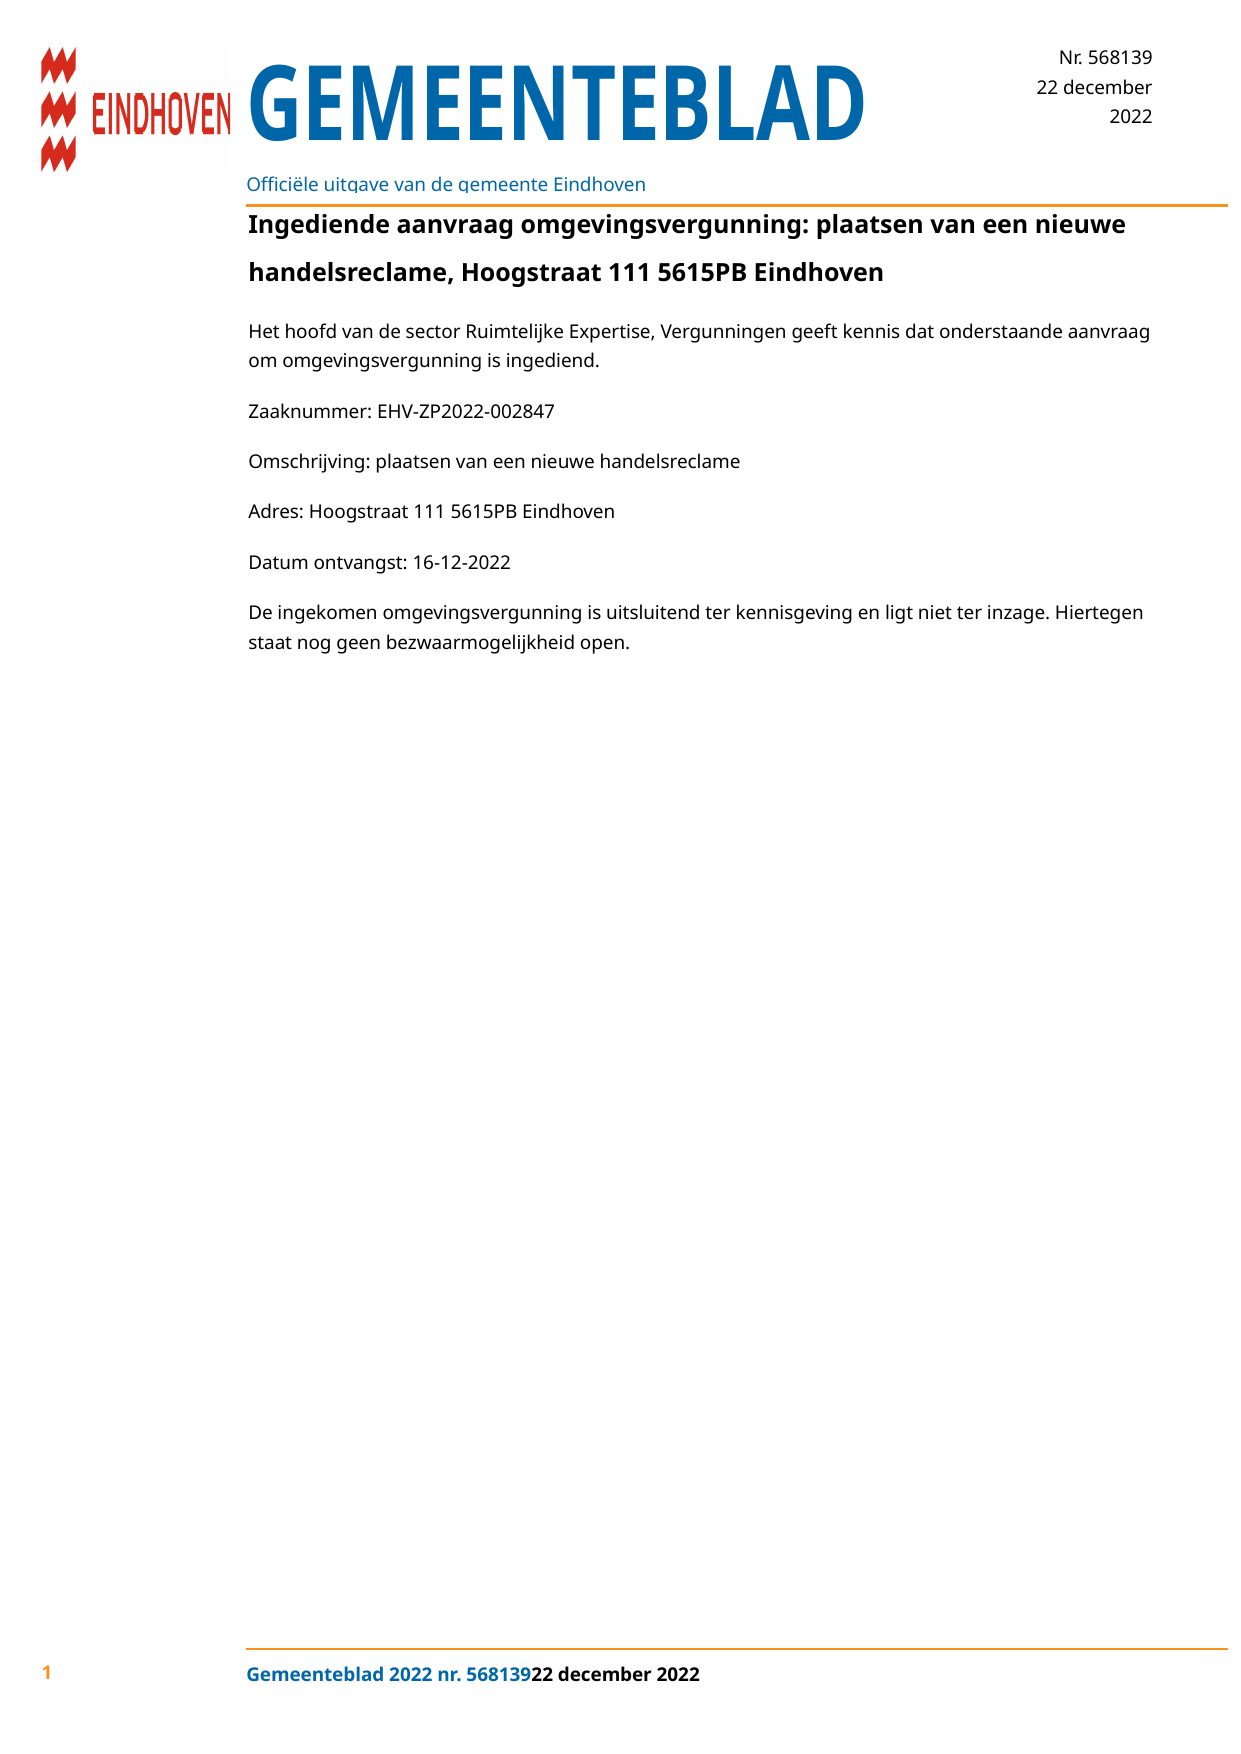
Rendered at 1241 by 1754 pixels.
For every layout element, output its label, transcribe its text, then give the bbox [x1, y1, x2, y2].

text Omschrijving: plaatsen van een nieuwe handelsreclame [248, 448, 1152, 474]
text De ingekomen omgevingsvergunning is uitsluitend ter kennisgeving en ligt niet ter inzage. Hiertegen staat nog geen bezwaarmogelijkheid open. [248, 599, 1152, 655]
text Datum ontvangst: 16-12-2022 [248, 549, 1152, 575]
text Het hoofd van de sector Ruimtelijke Expertise, Vergunningen geeft kennis dat onderstaande aanvraag om omgevingsvergunning is ingediend. [248, 318, 1152, 373]
text Adres: Hoogstraat 111 5615PB Eindhoven [248, 499, 1152, 524]
text Ingediende aanvraag omgevingsvergunning: plaatsen van een nieuwe handelsreclame, Hoogstraat 111 5615PB Eindhoven [248, 207, 1152, 288]
text Zaaknummer: EHV-ZP2022-002847 [248, 398, 1152, 424]
picture [41, 47, 231, 172]
